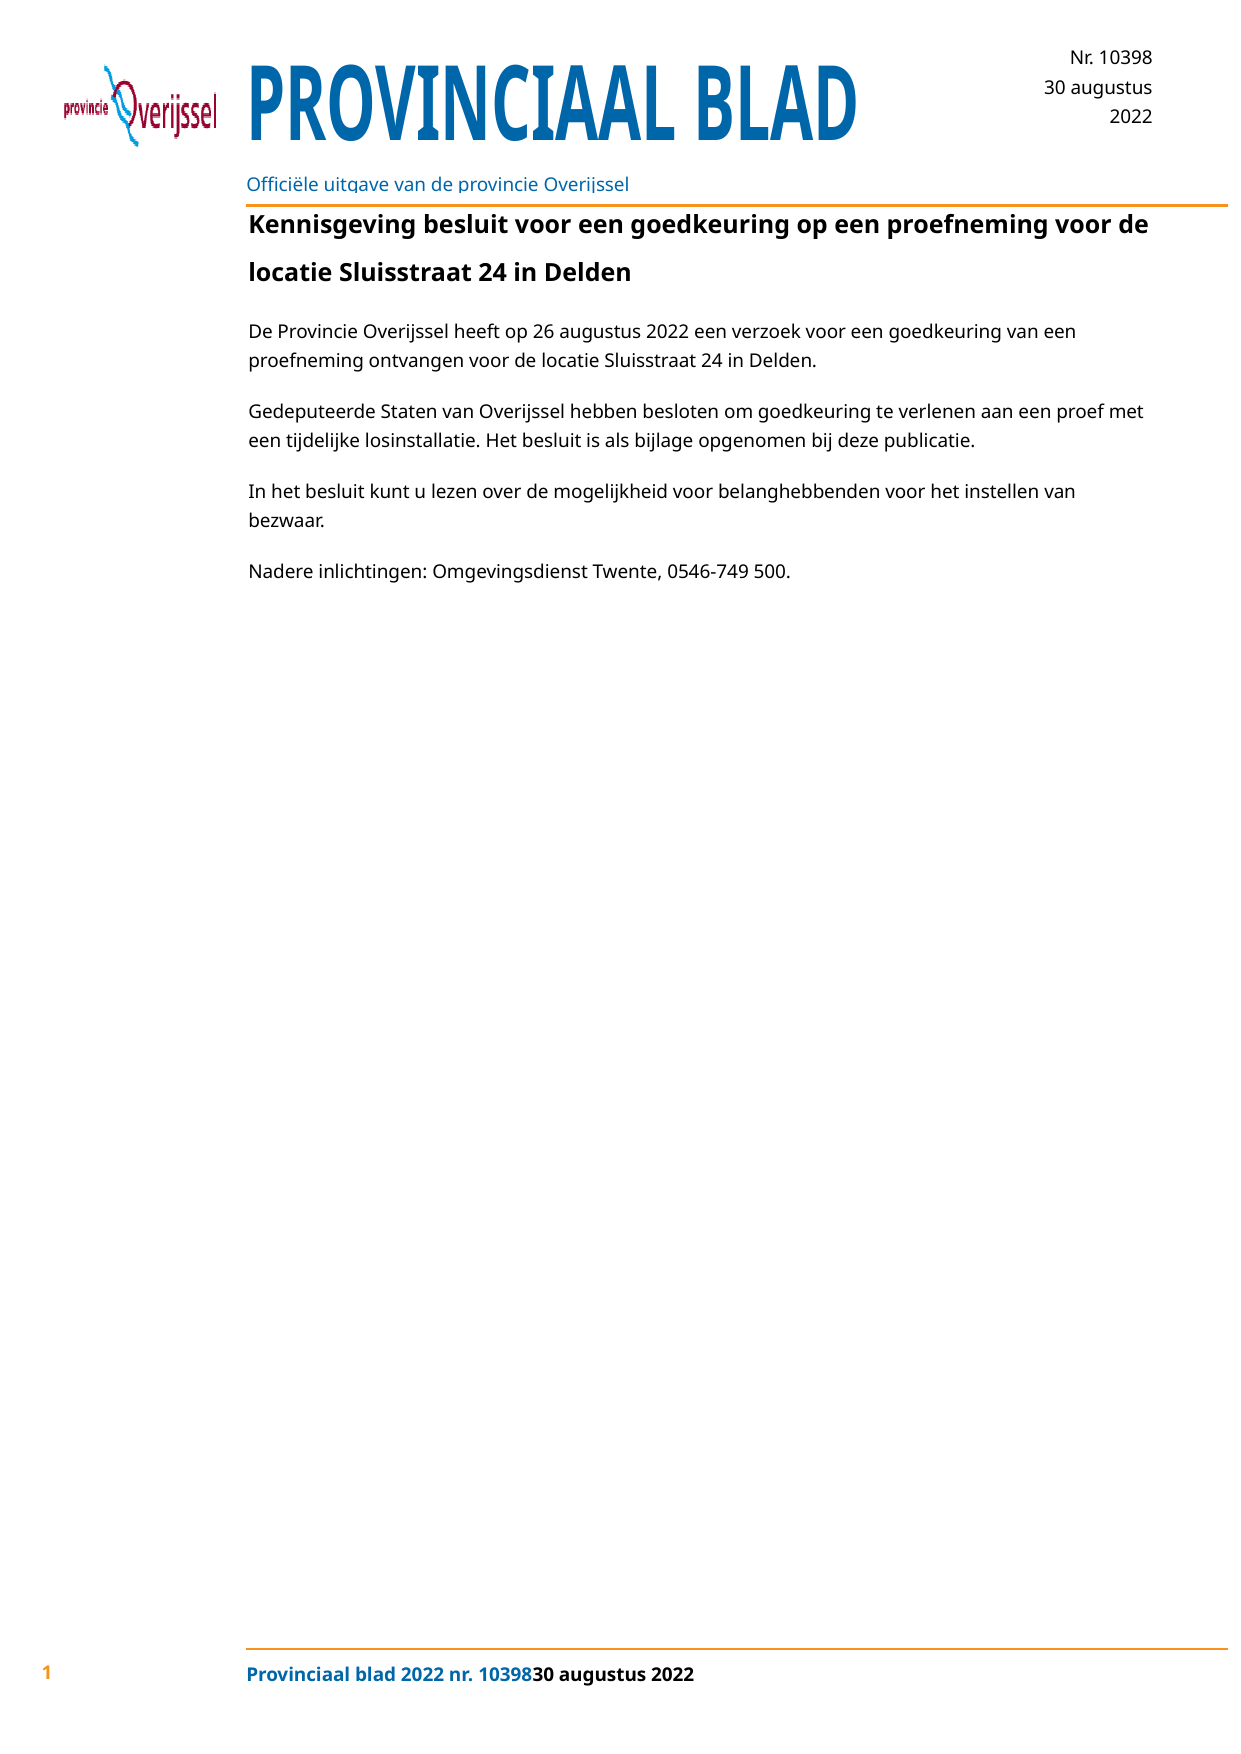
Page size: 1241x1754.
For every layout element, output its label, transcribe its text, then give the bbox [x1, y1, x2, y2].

picture [41, 47, 231, 172]
text In het besluit kunt u lezen over de mogelijkheid voor belanghebbenden voor het instellen van bezwaar. [248, 478, 1152, 533]
text Gedeputeerde Staten van Overijssel hebben besloten om goedkeuring te verlenen aan een proef met een tijdelijke losinstallatie. Het besluit is als bijlage opgenomen bij deze publicatie. [248, 398, 1152, 453]
text De Provincie Overijssel heeft op 26 augustus 2022 een verzoek voor een goedkeuring van een proefneming ontvangen voor de locatie Sluisstraat 24 in Delden. [248, 318, 1152, 373]
text Nadere inlichtingen: Omgevingsdienst Twente, 0546-749 500. [248, 558, 1152, 584]
text Kennisgeving besluit voor een goedkeuring op een proefneming voor de locatie Sluisstraat 24 in Delden [248, 207, 1152, 288]
